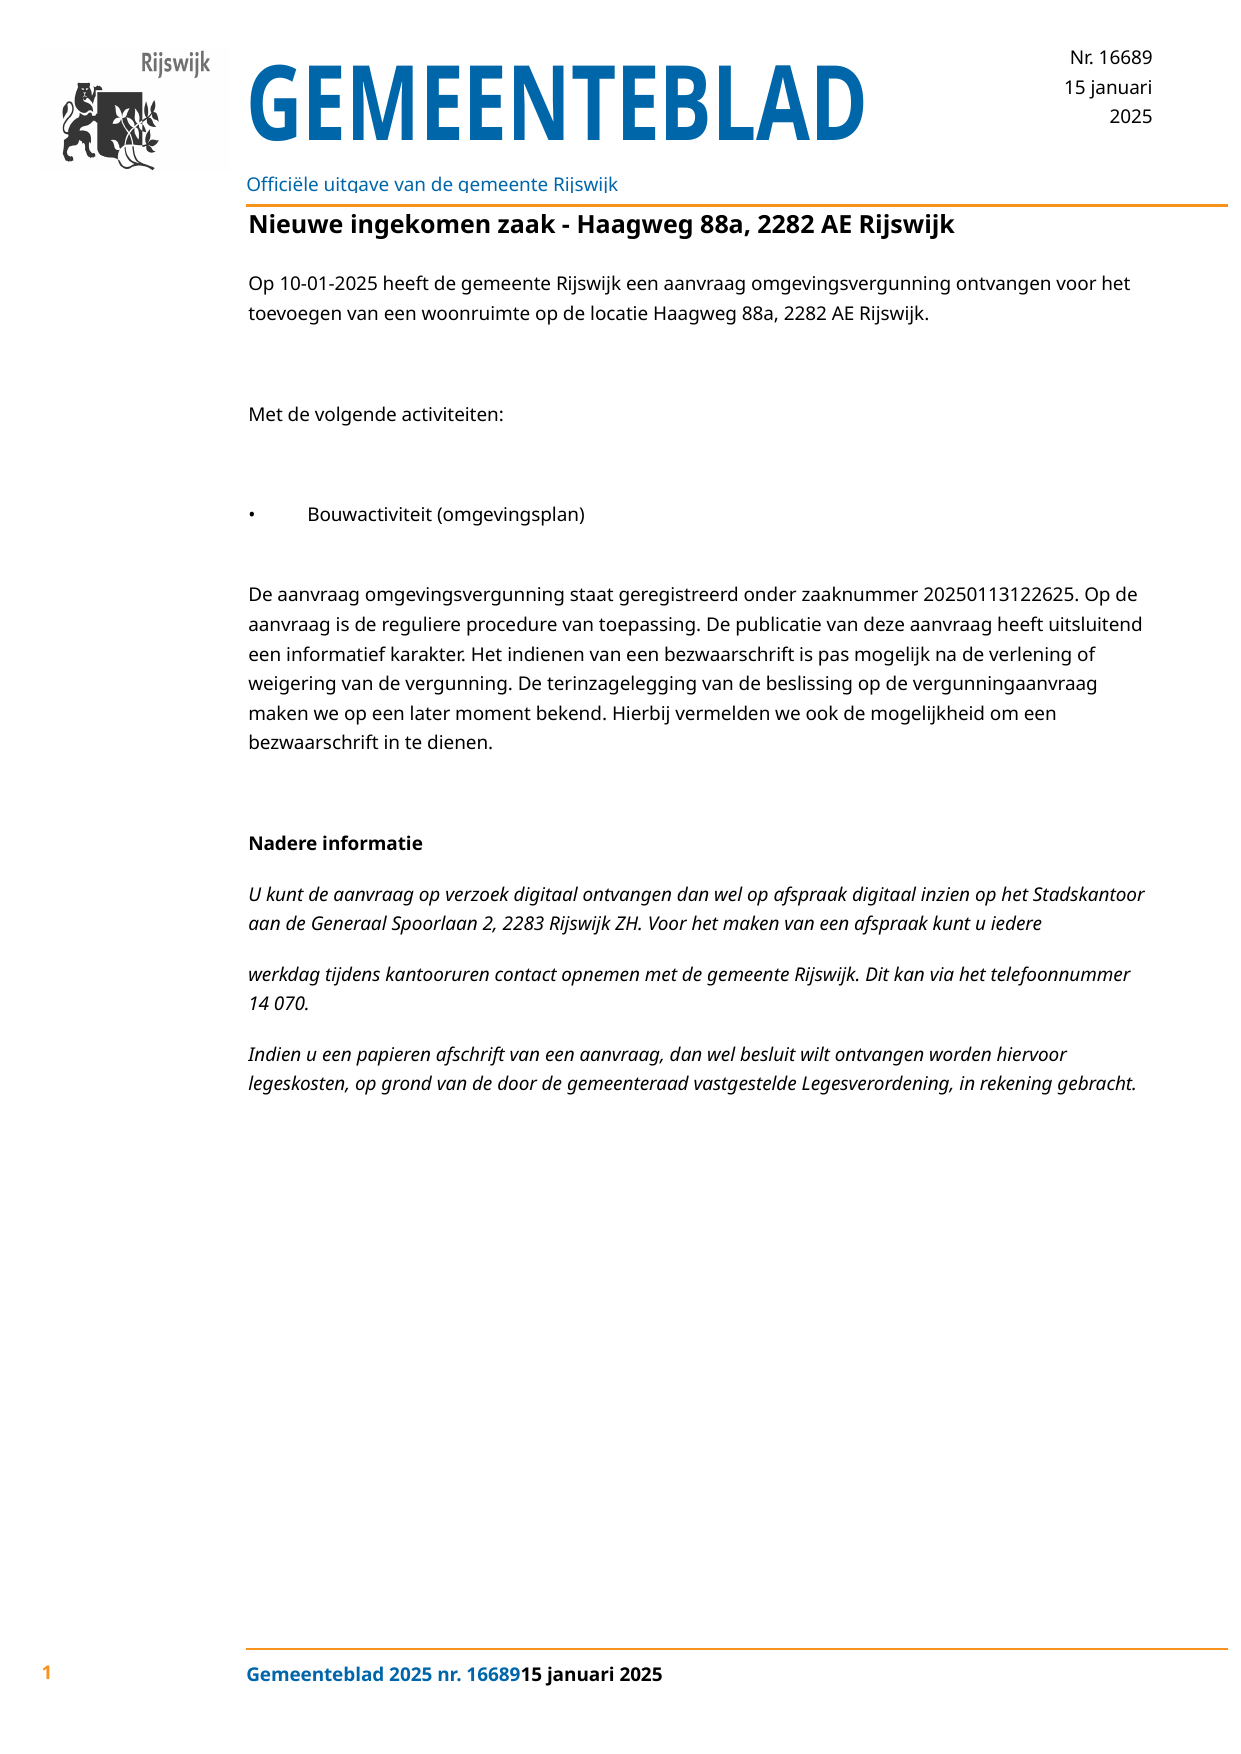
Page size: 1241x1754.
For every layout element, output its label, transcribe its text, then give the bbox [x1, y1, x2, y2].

text Indien u een papieren afschrift van een aanvraag, dan wel besluit wilt ontvangen worden hiervoor legeskosten, op grond van de door de gemeenteraad vastgestelde Legesverordening, in rekening gebracht. [248, 1041, 1152, 1096]
text U kunt de aanvraag op verzoek digitaal ontvangen dan wel op afspraak digitaal inzien op het Stadskantoor aan de Generaal Spoorlaan 2, 2283 Rijswijk ZH. Voor het maken van een afspraak kunt u iedere [248, 881, 1152, 936]
picture [41, 47, 231, 172]
text Op 10-01-2025 heeft de gemeente Rijswijk een aanvraag omgevingsvergunning ontvangen voor het toevoegen van een woonruimte op de locatie Haagweg 88a, 2282 AE Rijswijk. [248, 270, 1152, 326]
text Met de volgende activiteiten: [248, 401, 1152, 426]
text werkdag tijdens kantooruren contact opnemen met de gemeente Rijswijk. Dit kan via het telefoonnummer 14 070. [248, 961, 1152, 1016]
list Bouwactiviteit (omgevingsplan) [248, 502, 1152, 527]
text De aanvraag omgevingsvergunning staat geregistreerd onder zaaknummer 20250113122625. Op de aanvraag is de reguliere procedure van toepassing. De publicatie van deze aanvraag heeft uitsluitend een informatief karakter. Het indienen van een bezwaarschrift is pas mogelijk na de verlening of weigering van de vergunning. De terinzagelegging van de beslissing op de vergunningaanvraag maken we op een later moment bekend. Hierbij vermelden we ook de mogelijkheid om een bezwaarschrift in te dienen. [248, 582, 1152, 755]
text Nieuwe ingekomen zaak - Haagweg 88a, 2282 AE Rijswijk [248, 207, 1152, 241]
text Nadere informatie [248, 830, 1152, 856]
